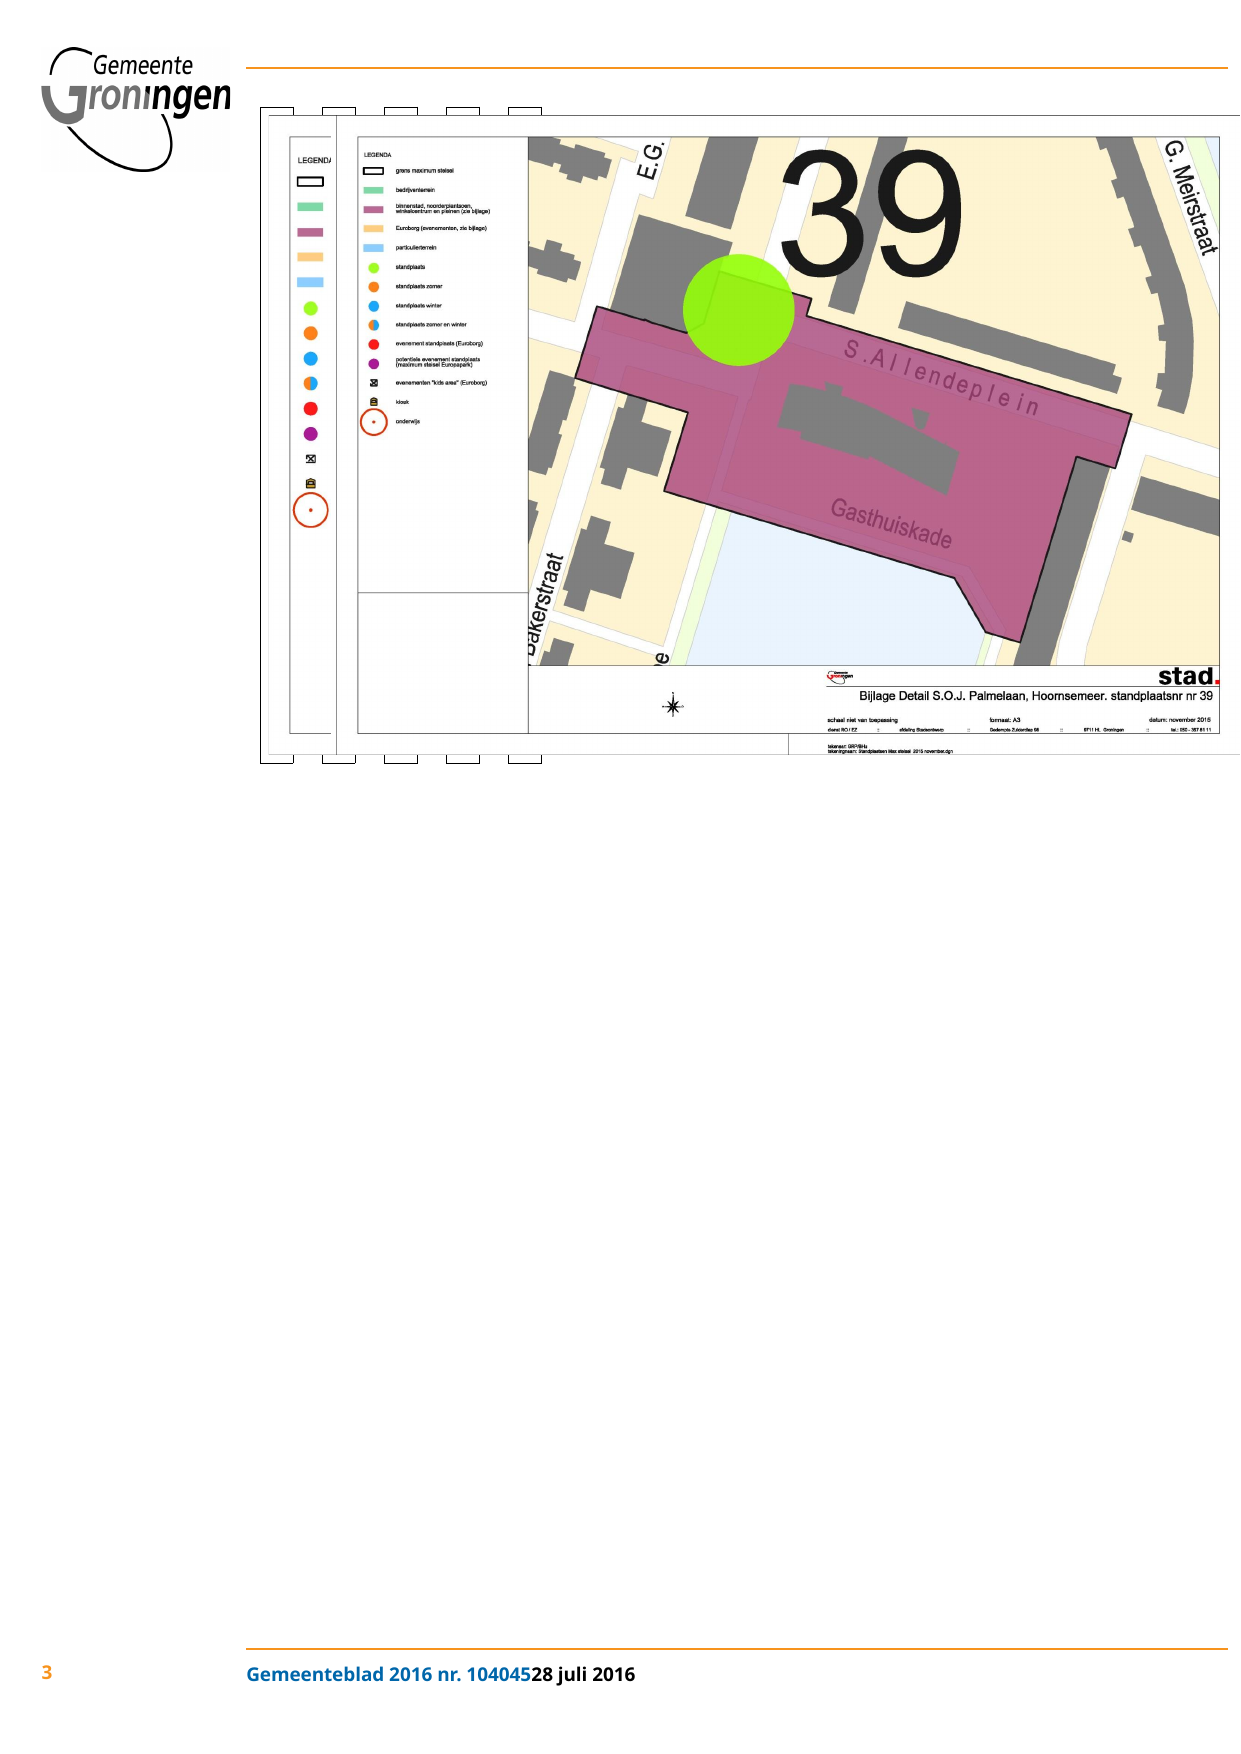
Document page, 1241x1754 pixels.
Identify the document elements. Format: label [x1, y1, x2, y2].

picture [268, 115, 1240, 755]
picture [41, 47, 231, 172]
